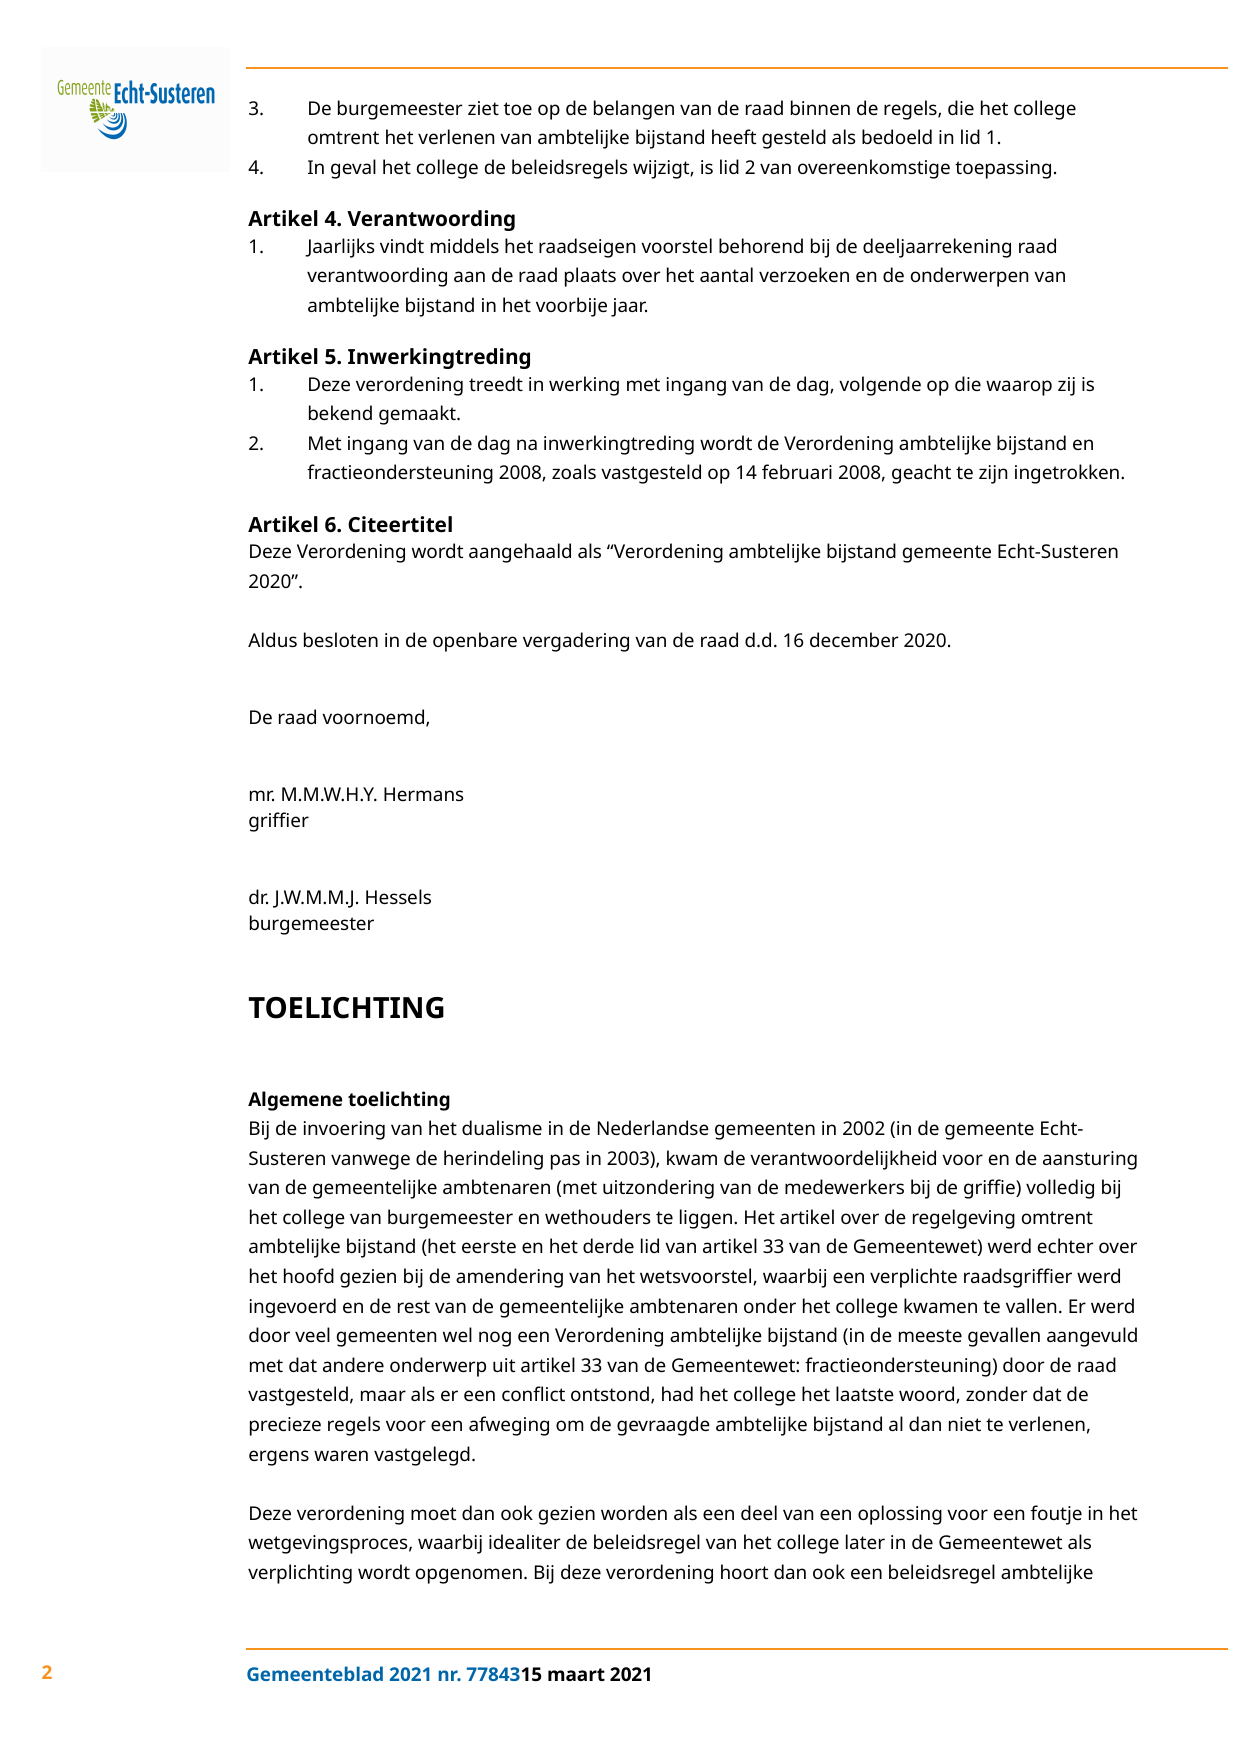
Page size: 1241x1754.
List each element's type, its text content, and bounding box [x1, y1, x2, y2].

text Deze verordening moet dan ook gezien worden als een deel van een oplossing voor een foutje in het wetgevingsproces, waarbij idealiter de beleidsregel van het college later in de Gemeentewet als verplichting wordt opgenomen. Bij deze verordening hoort dan ook een beleidsregel ambtelijke [248, 1500, 1152, 1585]
text Aldus besloten in de openbare vergadering van de raad d.d. 16 december 2020. [248, 627, 1152, 653]
text De raad voornoemd, [248, 704, 1152, 730]
list In geval het college de beleidsregels wijzigt, is lid 2 van overeenkomstige toepassing. [248, 154, 1152, 180]
list Jaarlijks vindt middels het raadseigen voorstel behorend bij de deeljaarrekening raad verantwoording aan de raad plaats over het aantal verzoeken en de onderwerpen van ambtelijke bijstand in het voorbije jaar. [248, 233, 1152, 318]
text Artikel 6. Citeertitel [248, 510, 1152, 538]
list Met ingang van de dag na inwerkingtreding wordt de Verordening ambtelijke bijstand en fractieondersteuning 2008, zoals vastgesteld op 14 februari 2008, geacht te zijn ingetrokken. [248, 430, 1152, 485]
list Deze verordening treedt in werking met ingang van de dag, volgende op die waarop zij is bekend gemaakt. [248, 371, 1152, 426]
text Deze Verordening wordt aangehaald als “Verordening ambtelijke bijstand gemeente Echt-Susteren 2020”. [248, 538, 1152, 594]
text dr. J.W.M.M.J. Hessels [248, 884, 1152, 910]
text TOELICHTING [248, 987, 1152, 1027]
text griffier [248, 807, 1152, 833]
text mr. M.M.W.H.Y. Hermans [248, 782, 1152, 807]
text Artikel 5. Inwerkingtreding [248, 342, 1152, 371]
picture [41, 47, 231, 172]
text Algemene toelichting [248, 1086, 1152, 1112]
text Artikel 4. Verantwoording [248, 204, 1152, 233]
text burgemeester [248, 910, 1152, 936]
list De burgemeester ziet toe op de belangen van de raad binnen de regels, die het college omtrent het verlenen van ambtelijke bijstand heeft gesteld als bedoeld in lid 1. [248, 95, 1152, 150]
text Bij de invoering van het dualisme in de Nederlandse gemeenten in 2002 (in de gemeente Echt-Susteren vanwege de herindeling pas in 2003), kwam de verantwoordelijkheid voor en de aansturing van de gemeentelijke ambtenaren (met uitzondering van de medewerkers bij de griffie) volledig bij het college van burgemeester en wethouders te liggen. Het artikel over de regelgeving omtrent ambtelijke bijstand (het eerste en het derde lid van artikel 33 van de Gemeentewet) werd echter over het hoofd gezien bij de amendering van het wetsvoorstel, waarbij een verplichte raadsgriffier werd ingevoerd en de rest van de gemeentelijke ambtenaren onder het college kwamen te vallen. Er werd door veel gemeenten wel nog een Verordening ambtelijke bijstand (in de meeste gevallen aangevuld met dat andere onderwerp uit artikel 33 van de Gemeentewet: fractieondersteuning) door de raad vastgesteld, maar als er een conflict ontstond, had het college het laatste woord, zonder dat de precieze regels voor een afweging om de gevraagde ambtelijke bijstand al dan niet te verlenen, ergens waren vastgelegd. [248, 1115, 1152, 1467]
